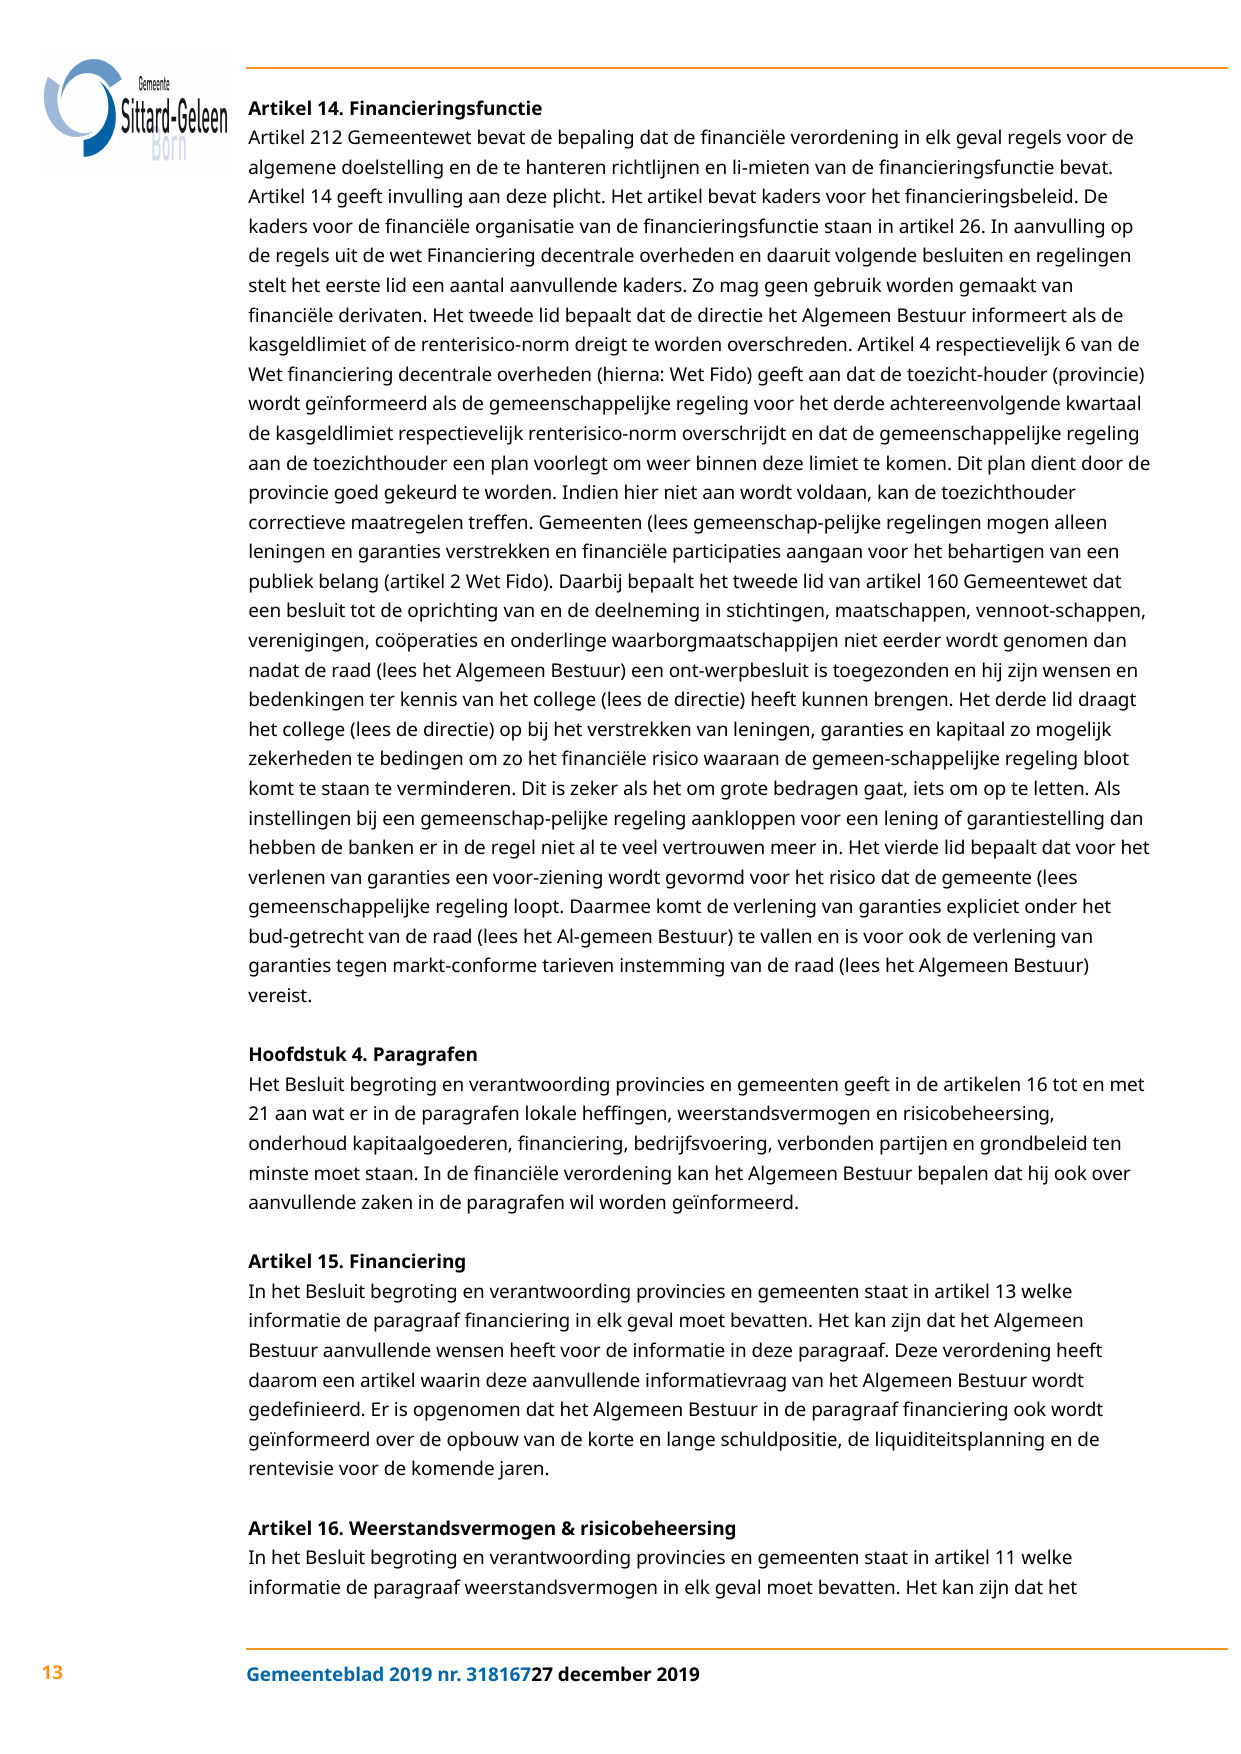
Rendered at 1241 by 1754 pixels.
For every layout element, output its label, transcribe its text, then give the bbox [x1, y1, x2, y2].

text Hoofdstuk 4. Paragrafen [248, 1041, 1152, 1067]
text Het Besluit begroting en verantwoording provincies en gemeenten geeft in de artikelen 16 tot en met 21 aan wat er in de paragrafen lokale heffingen, weerstandsvermogen en risicobeheersing, onderhoud kapitaalgoederen, financiering, bedrijfsvoering, verbonden partijen en grondbeleid ten minste moet staan. In de financiële verordening kan het Algemeen Bestuur bepalen dat hij ook over aanvullende zaken in de paragrafen wil worden geïnformeerd. [248, 1071, 1152, 1215]
text Artikel 14. Financieringsfunctie [248, 95, 1152, 121]
text Artikel 15. Financiering [248, 1248, 1152, 1274]
text In het Besluit begroting en verantwoording provincies en gemeenten staat in artikel 11 welke informatie de paragraaf weerstandsvermogen in elk geval moet bevatten. Het kan zijn dat het [248, 1544, 1152, 1600]
text In het Besluit begroting en verantwoording provincies en gemeenten staat in artikel 13 welke informatie de paragraaf financiering in elk geval moet bevatten. Het kan zijn dat het Algemeen Bestuur aanvullende wensen heeft voor de informatie in deze paragraaf. Deze verordening heeft daarom een artikel waarin deze aanvullende informatievraag van het Algemeen Bestuur wordt gedefinieerd. Er is opgenomen dat het Algemeen Bestuur in de paragraaf financiering ook wordt geïnformeerd over de opbouw van de korte en lange schuldpositie, de liquiditeitsplanning en de rentevisie voor de komende jaren. [248, 1278, 1152, 1481]
picture [41, 47, 231, 172]
text Artikel 16. Weerstandsvermogen & risicobeheersing [248, 1515, 1152, 1541]
text Artikel 212 Gemeentewet bevat de bepaling dat de financiële verordening in elk geval regels voor de algemene doelstelling en de te hanteren richtlijnen en li-mieten van de financieringsfunctie bevat. Artikel 14 geeft invulling aan deze plicht. Het artikel bevat kaders voor het financieringsbeleid. De kaders voor de financiële organisatie van de financieringsfunctie staan in artikel 26. In aanvulling op de regels uit de wet Financiering decentrale overheden en daaruit volgende besluiten en regelingen stelt het eerste lid een aantal aanvullende kaders. Zo mag geen gebruik worden gemaakt van financiële derivaten. Het tweede lid bepaalt dat de directie het Algemeen Bestuur informeert als de kasgeldlimiet of de renterisico-norm dreigt te worden overschreden. Artikel 4 respectievelijk 6 van de Wet financiering decentrale overheden (hierna: Wet Fido) geeft aan dat de toezicht-houder (provincie) wordt geïnformeerd als de gemeenschappelijke regeling voor het derde achtereenvolgende kwartaal de kasgeldlimiet respectievelijk renterisico-norm overschrijdt en dat de gemeenschappelijke regeling aan de toezichthouder een plan voorlegt om weer binnen deze limiet te komen. Dit plan dient door de provincie goed gekeurd te worden. Indien hier niet aan wordt voldaan, kan de toezichthouder correctieve maatregelen treffen. Gemeenten (lees gemeenschap-pelijke regelingen mogen alleen leningen en garanties verstrekken en financiële participaties aangaan voor het behartigen van een publiek belang (artikel 2 Wet Fido). Daarbij bepaalt het tweede lid van artikel 160 Gemeentewet dat een besluit tot de oprichting van en de deelneming in stichtingen, maatschappen, vennoot-schappen, verenigingen, coöperaties en onderlinge waarborgmaatschappijen niet eerder wordt genomen dan nadat de raad (lees het Algemeen Bestuur) een ont-werpbesluit is toegezonden en hij zijn wensen en bedenkingen ter kennis van het college (lees de directie) heeft kunnen brengen. Het derde lid draagt het college (lees de directie) op bij het verstrekken van leningen, garanties en kapitaal zo mogelijk zekerheden te bedingen om zo het financiële risico waaraan de gemeen-schappelijke regeling bloot komt te staan te verminderen. Dit is zeker als het om grote bedragen gaat, iets om op te letten. Als instellingen bij een gemeenschap-pelijke regeling aankloppen voor een lening of garantiestelling dan hebben de banken er in de regel niet al te veel vertrouwen meer in. Het vierde lid bepaalt dat voor het verlenen van garanties een voor-ziening wordt gevormd voor het risico dat de gemeente (lees gemeenschappelijke regeling loopt. Daarmee komt de verlening van garanties expliciet onder het bud-getrecht van de raad (lees het Al-gemeen Bestuur) te vallen en is voor ook de verlening van garanties tegen markt-conforme tarieven instemming van de raad (lees het Algemeen Bestuur) vereist. [248, 124, 1152, 1008]
